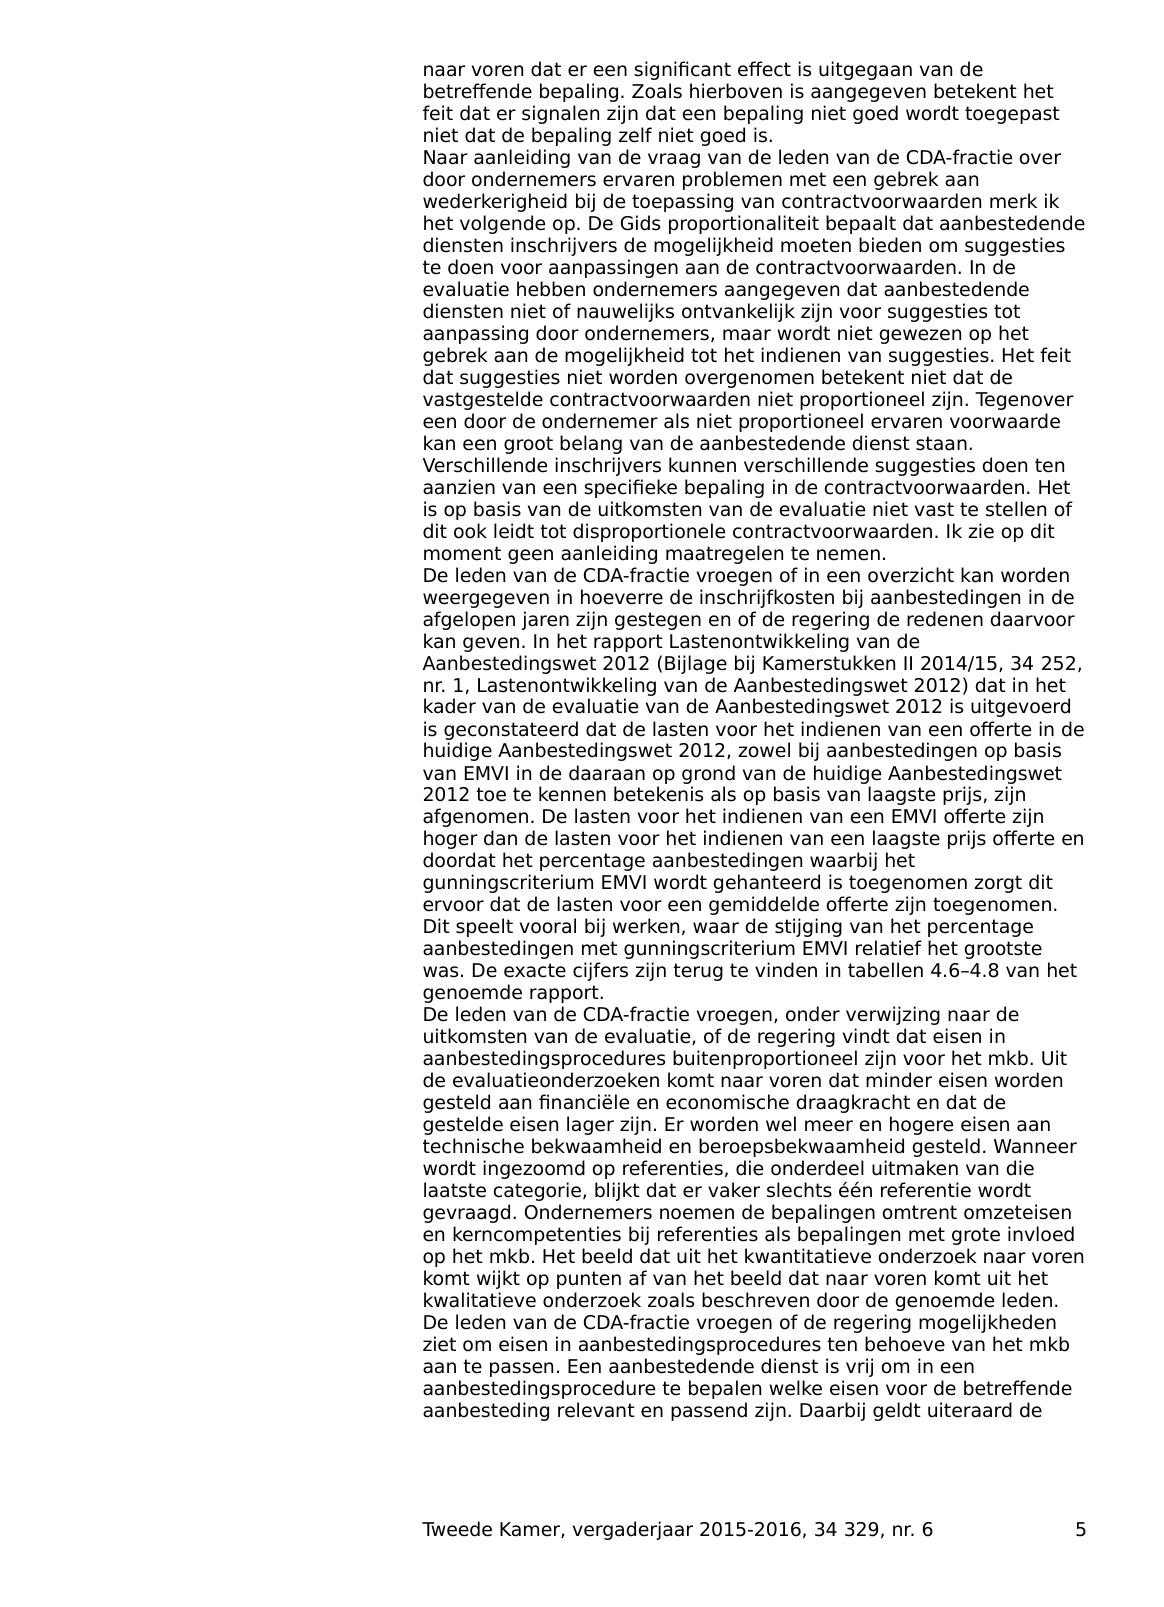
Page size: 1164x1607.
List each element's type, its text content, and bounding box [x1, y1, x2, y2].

text De leden van de CDA-fractie vroegen of in een overzicht kan worden weergegeven in hoeverre de inschrijfkosten bij aanbestedingen in de afgelopen jaren zijn gestegen en of de regering de redenen daarvoor kan geven. In het rapport Lastenontwikkeling van de Aanbestedingswet 2012 (Bijlage bij Kamerstukken II 2014/15, 34 252, nr. 1, Lastenontwikkeling van de Aanbestedingswet 2012) dat in het kader van de evaluatie van de Aanbestedingswet 2012 is uitgevoerd is geconstateerd dat de lasten voor het indienen van een offerte in de huidige Aanbestedingswet 2012, zowel bij aanbestedingen op basis van EMVI in de daaraan op grond van de huidige Aanbestedingswet 2012 toe te kennen betekenis als op basis van laagste prijs, zijn afgenomen. De lasten voor het indienen van een EMVI offerte zijn hoger dan de lasten voor het indienen van een laagste prijs offerte en doordat het percentage aanbestedingen waarbij het gunningscriterium EMVI wordt gehanteerd is toegenomen zorgt dit ervoor dat de lasten voor een gemiddelde offerte zijn toegenomen. Dit speelt vooral bij werken, waar de stijging van het percentage aanbestedingen met gunningscriterium EMVI relatief het grootste was. De exacte cijfers zijn terug te vinden in tabellen 4.6–4.8 van het genoemde rapport. [422, 564, 1087, 1004]
text De leden van de CDA-fractie vroegen, onder verwijzing naar de uitkomsten van de evaluatie, of de regering vindt dat eisen in aanbestedingsprocedures buitenproportioneel zijn voor het mkb. Uit de evaluatieonderzoeken komt naar voren dat minder eisen worden gesteld aan financiële en economische draagkracht en dat de gestelde eisen lager zijn. Er worden wel meer en hogere eisen aan technische bekwaamheid en beroepsbekwaamheid gesteld. Wanneer wordt ingezoomd op referenties, die onderdeel uitmaken van die laatste categorie, blijkt dat er vaker slechts één referentie wordt gevraagd. Ondernemers noemen de bepalingen omtrent omzeteisen en kerncompetenties bij referenties als bepalingen met grote invloed op het mkb. Het beeld dat uit het kwantitatieve onderzoek naar voren komt wijkt op punten af van het beeld dat naar voren komt uit het kwalitatieve onderzoek zoals beschreven door de genoemde leden. [422, 1004, 1087, 1312]
text naar voren dat er een significant effect is uitgegaan van de betreffende bepaling. Zoals hierboven is aangegeven betekent het feit dat er signalen zijn dat een bepaling niet goed wordt toegepast niet dat de bepaling zelf niet goed is. [422, 59, 1087, 147]
text Naar aanleiding van de vraag van de leden van de CDA-fractie over door ondernemers ervaren problemen met een gebrek aan wederkerigheid bij de toepassing van contractvoorwaarden merk ik het volgende op. De Gids proportionaliteit bepaalt dat aanbestedende diensten inschrijvers de mogelijkheid moeten bieden om suggesties te doen voor aanpassingen aan de contractvoorwaarden. In de evaluatie hebben ondernemers aangegeven dat aanbestedende diensten niet of nauwelijks ontvankelijk zijn voor suggesties tot aanpassing door ondernemers, maar wordt niet gewezen op het gebrek aan de mogelijkheid tot het indienen van suggesties. Het feit dat suggesties niet worden overgenomen betekent niet dat de vastgestelde contractvoorwaarden niet proportioneel zijn. Tegenover een door de ondernemer als niet proportioneel ervaren voorwaarde kan een groot belang van de aanbestedende dienst staan. Verschillende inschrijvers kunnen verschillende suggesties doen ten aanzien van een specifieke bepaling in de contractvoorwaarden. Het is op basis van de uitkomsten van de evaluatie niet vast te stellen of dit ook leidt tot disproportionele contractvoorwaarden. Ik zie op dit moment geen aanleiding maatregelen te nemen. [422, 147, 1087, 564]
text De leden van de CDA-fractie vroegen of de regering mogelijkheden ziet om eisen in aanbestedingsprocedures ten behoeve van het mkb aan te passen. Een aanbestedende dienst is vrij om in een aanbestedingsprocedure te bepalen welke eisen voor de betreffende aanbesteding relevant en passend zijn. Daarbij geldt uiteraard de [422, 1312, 1087, 1422]
